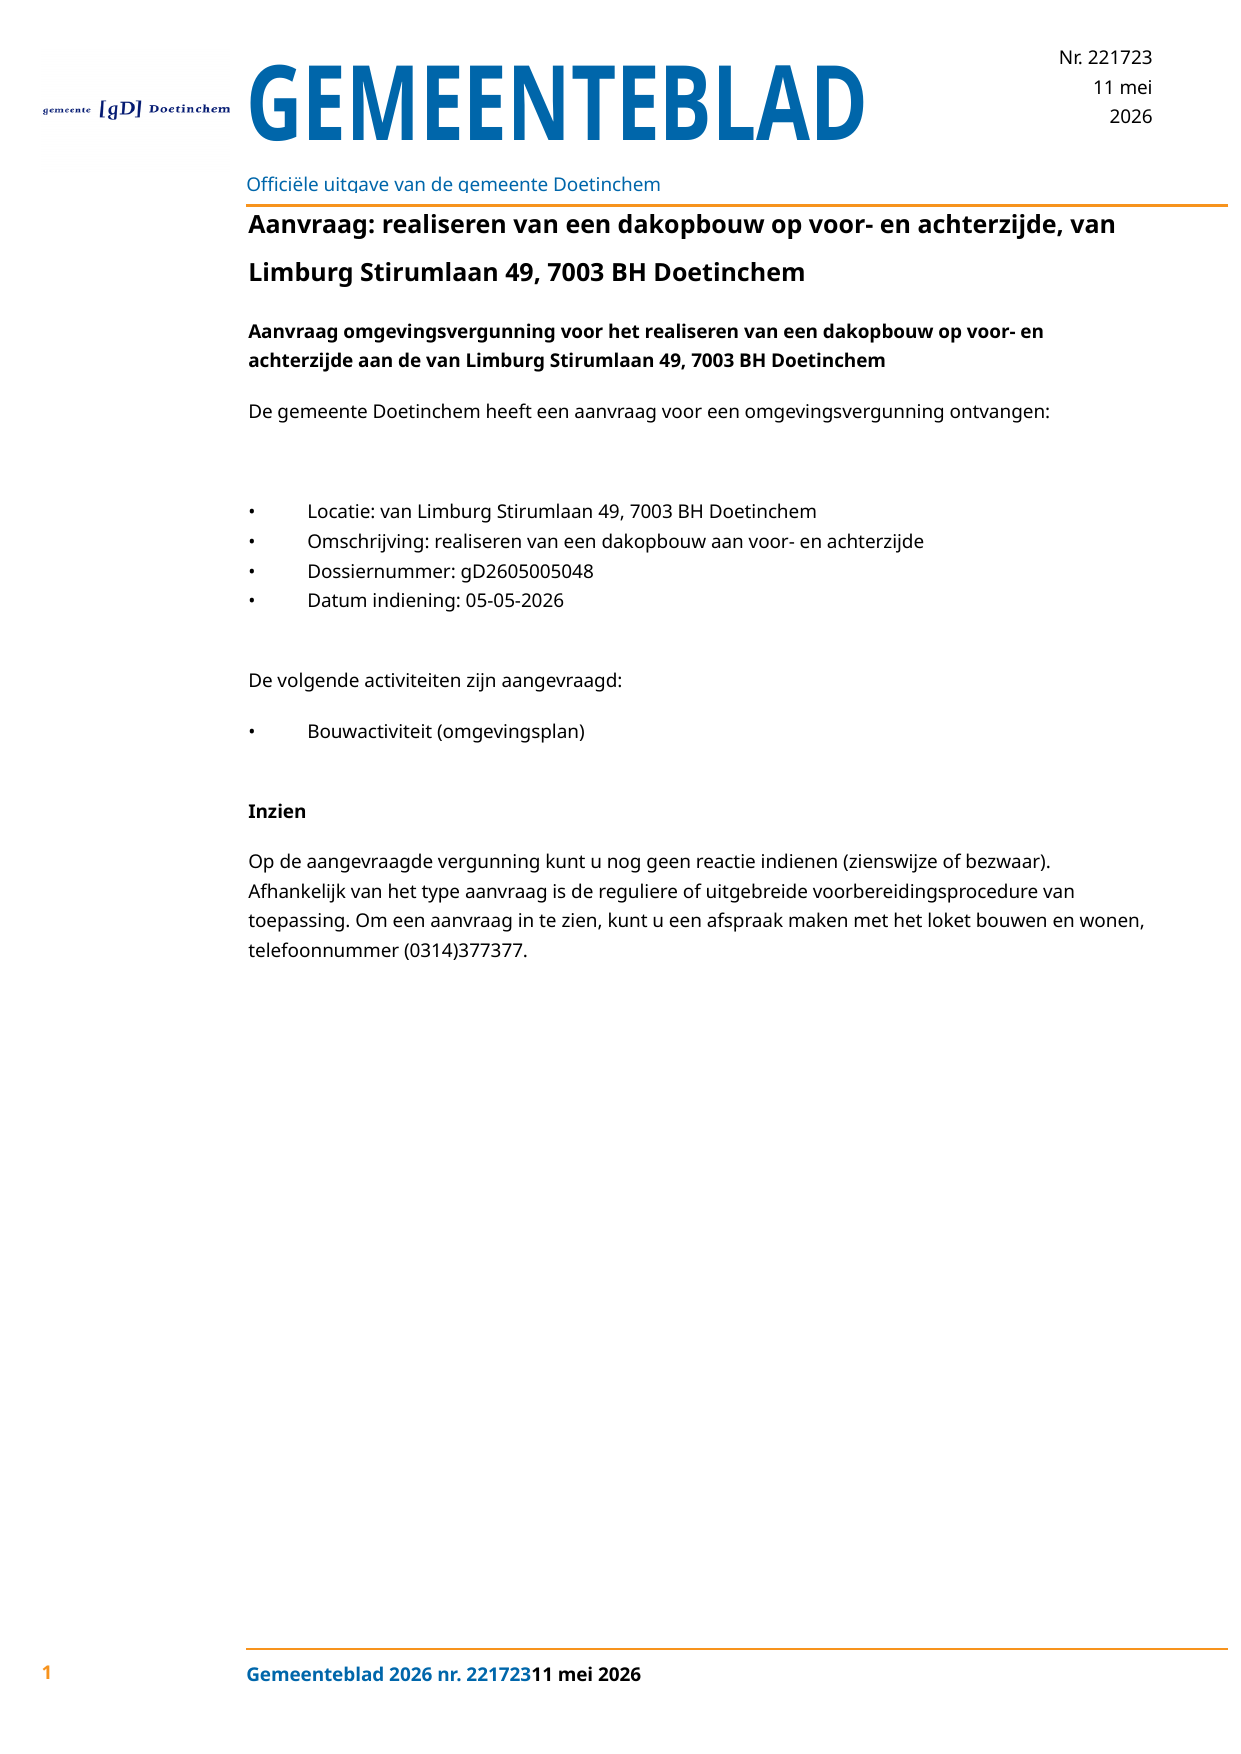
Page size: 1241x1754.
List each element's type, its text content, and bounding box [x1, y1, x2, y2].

list Dossiernummer: gD2605005048 [248, 558, 1152, 584]
text Aanvraag omgevingsvergunning voor het realiseren van een dakopbouw op voor- en achterzijde aan de van Limburg Stirumlaan 49, 7003 BH Doetinchem [248, 318, 1152, 373]
list Locatie: van Limburg Stirumlaan 49, 7003 BH Doetinchem [248, 499, 1152, 524]
text Op de aangevraagde vergunning kunt u nog geen reactie indienen (zienswijze of bezwaar). Afhankelijk van het type aanvraag is de reguliere of uitgebreide voorbereidingsprocedure van toepassing. Om een aanvraag in te zien, kunt u een afspraak maken met het loket bouwen en wonen, telefoonnummer (0314)377377. [248, 848, 1152, 963]
list Omschrijving: realiseren van een dakopbouw aan voor- en achterzijde [248, 528, 1152, 554]
list Bouwactiviteit (omgevingsplan) [248, 718, 1152, 744]
picture [41, 47, 231, 172]
text Aanvraag: realiseren van een dakopbouw op voor- en achterzijde, van Limburg Stirumlaan 49, 7003 BH Doetinchem [248, 207, 1152, 288]
text De volgende activiteiten zijn aangevraagd: [248, 667, 1152, 693]
text Inzien [248, 798, 1152, 824]
list Datum indiening: 05-05-2026 [248, 587, 1152, 613]
text De gemeente Doetinchem heeft een aanvraag voor een omgevingsvergunning ontvangen: [248, 398, 1152, 424]
